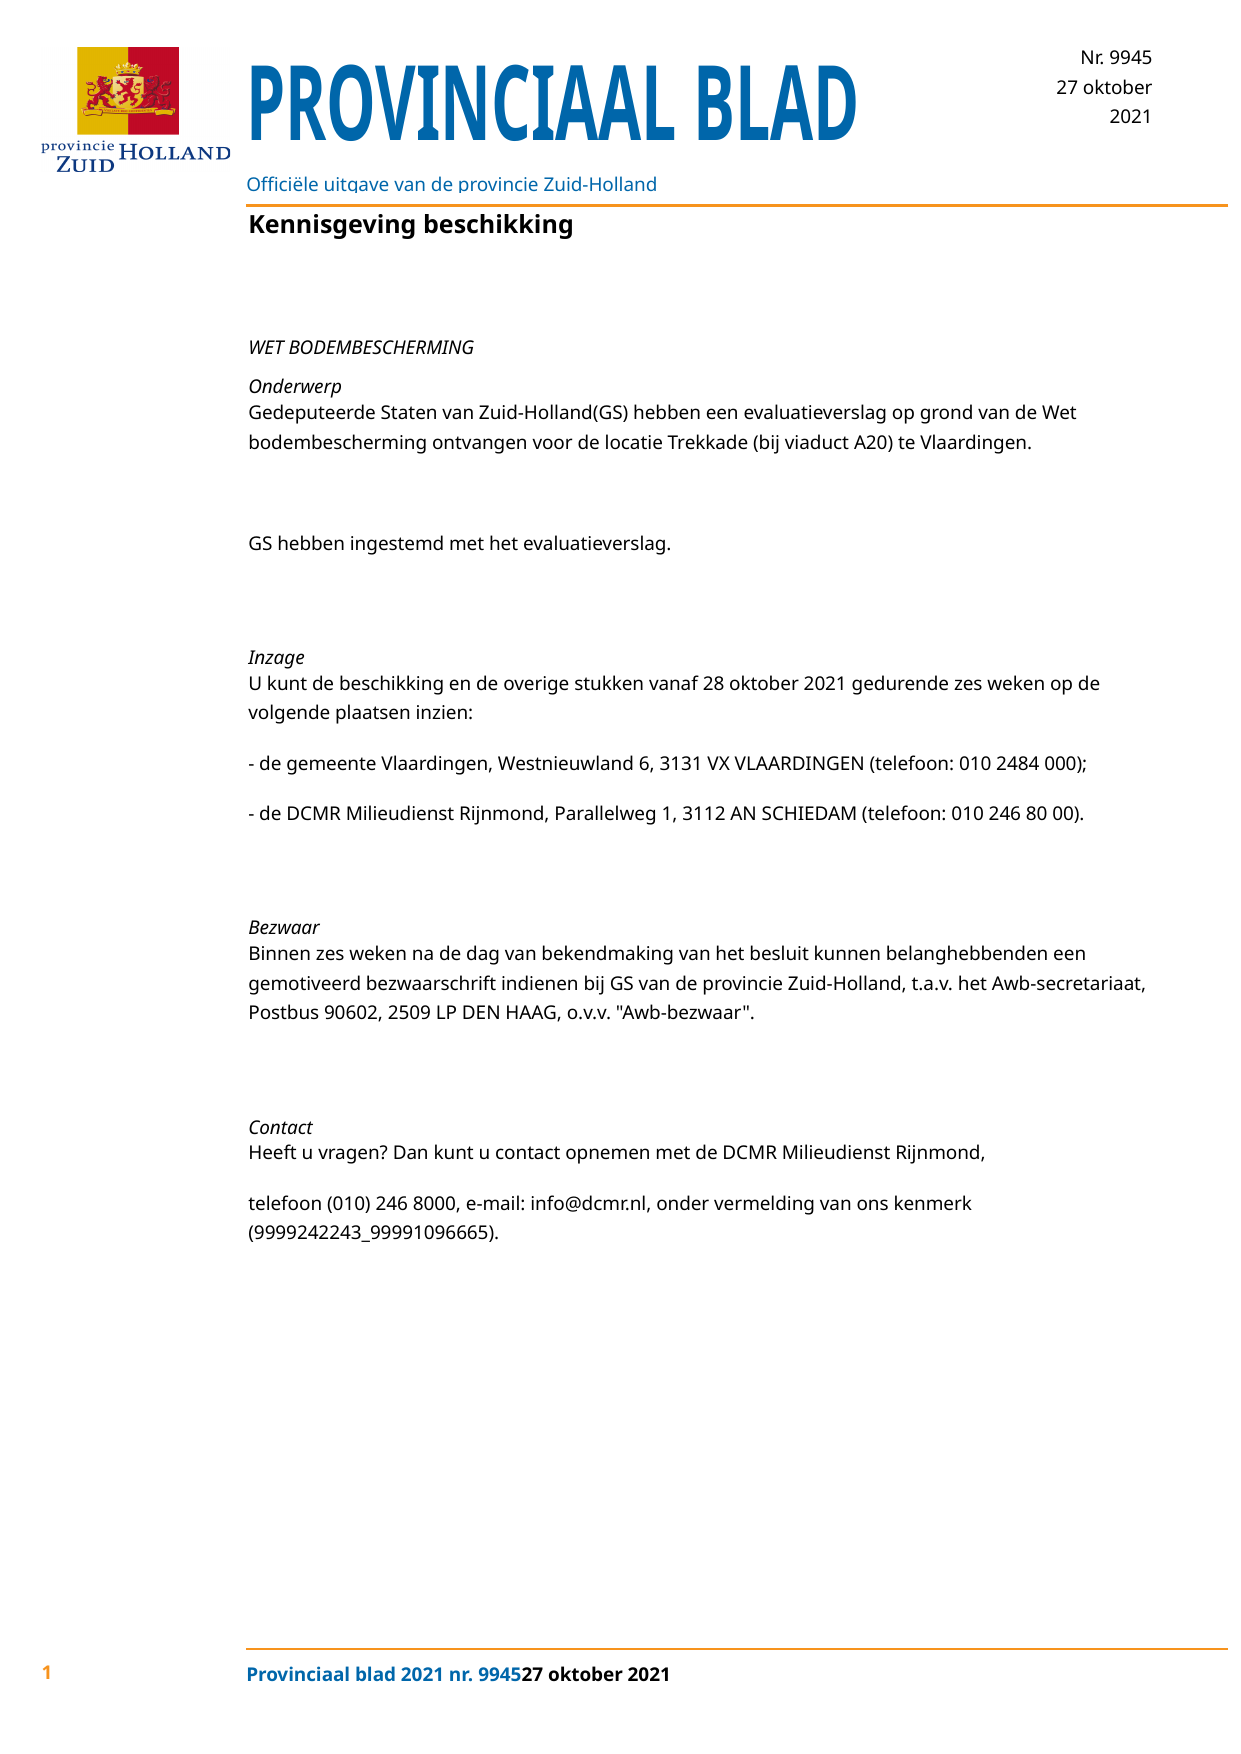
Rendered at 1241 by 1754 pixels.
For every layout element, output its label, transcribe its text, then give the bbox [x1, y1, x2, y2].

text Inzage [248, 644, 1152, 670]
text telefoon (010) 246 8000, e-mail: info@dcmr.nl, onder vermelding van ons kenmerk (9999242243_99991096665). [248, 1190, 1152, 1245]
text Bezwaar [248, 914, 1152, 940]
text WET BODEMBESCHERMING [248, 334, 1152, 360]
picture [41, 47, 231, 172]
text Gedeputeerde Staten van Zuid-Holland(GS) hebben een evaluatieverslag op grond van de Wet bodembescherming ontvangen voor de locatie Trekkade (bij viaduct A20) te Vlaardingen. [248, 399, 1152, 454]
text Binnen zes weken na de dag van bekendmaking van het besluit kunnen belanghebbenden een gemotiveerd bezwaarschrift indienen bij GS van de provincie Zuid-Holland, t.a.v. het Awb-secretariaat, Postbus 90602, 2509 LP DEN HAAG, o.v.v. "Awb-bezwaar". [248, 940, 1152, 1025]
text Onderwerp [248, 373, 1152, 399]
text Contact [248, 1114, 1152, 1139]
text GS hebben ingestemd met het evaluatieverslag. [248, 530, 1152, 555]
text Heeft u vragen? Dan kunt u contact opnemen met de DCMR Milieudienst Rijnmond, [248, 1139, 1152, 1165]
text U kunt de beschikking en de overige stukken vanaf 28 oktober 2021 gedurende zes weken op de volgende plaatsen inzien: [248, 670, 1152, 725]
text - de DCMR Milieudienst Rijnmond, Parallelweg 1, 3112 AN SCHIEDAM (telefoon: 010 246 80 00). [248, 800, 1152, 826]
text - de gemeente Vlaardingen, Westnieuwland 6, 3131 VX VLAARDINGEN (telefoon: 010 2484 000); [248, 750, 1152, 776]
text Kennisgeving beschikking [248, 207, 1152, 241]
